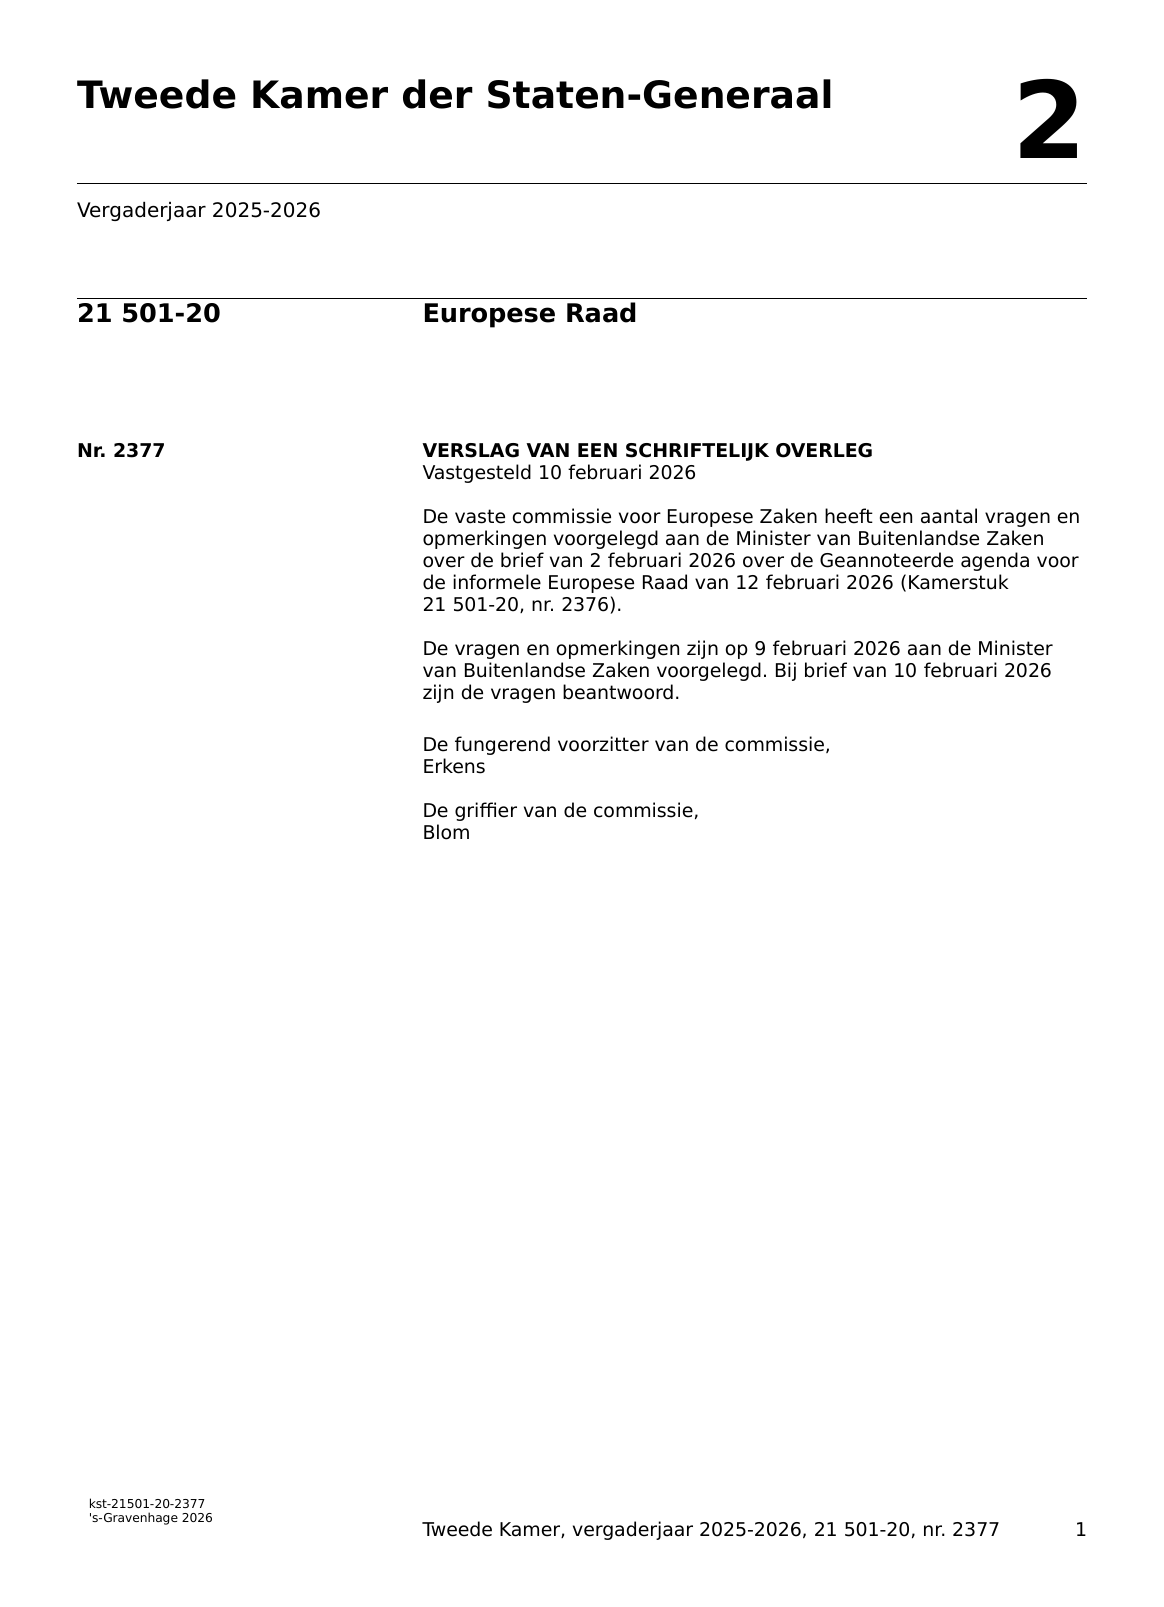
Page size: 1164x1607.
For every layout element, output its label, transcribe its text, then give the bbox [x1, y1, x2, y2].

table_header 2 [886, 59, 1087, 183]
text De fungerend voorzitter van de commissie, Erkens [422, 734, 1087, 778]
table_cell Vergaderjaar 2025-2026 [77, 184, 1087, 298]
text De griffier van de commissie, Blom [422, 800, 1087, 844]
table_header Tweede Kamer der Staten-Generaal [77, 59, 886, 183]
subtitle Nr. 2377 VERSLAG VAN EEN SCHRIFTELIJK OVERLEG [77, 440, 1087, 462]
text kst-21501-20-2377 [88, 1497, 323, 1511]
subtitle 21 501-20 Europese Raad [77, 299, 1087, 329]
text Vastgesteld 10 februari 2026 [422, 462, 1087, 484]
text 's-Gravenhage 2026 [88, 1511, 323, 1525]
text De vaste commissie voor Europese Zaken heeft een aantal vragen en opmerkingen voorgelegd aan de Minister van Buitenlandse Zaken over de brief van 2 februari 2026 over de Geannoteerde agenda voor de informele Europese Raad van 12 februari 2026 (Kamerstuk 21 501-20, nr. 2376). [422, 506, 1087, 616]
text De vragen en opmerkingen zijn op 9 februari 2026 aan de Minister van Buitenlandse Zaken voorgelegd. Bij brief van 10 februari 2026 zijn de vragen beantwoord. [422, 638, 1087, 704]
